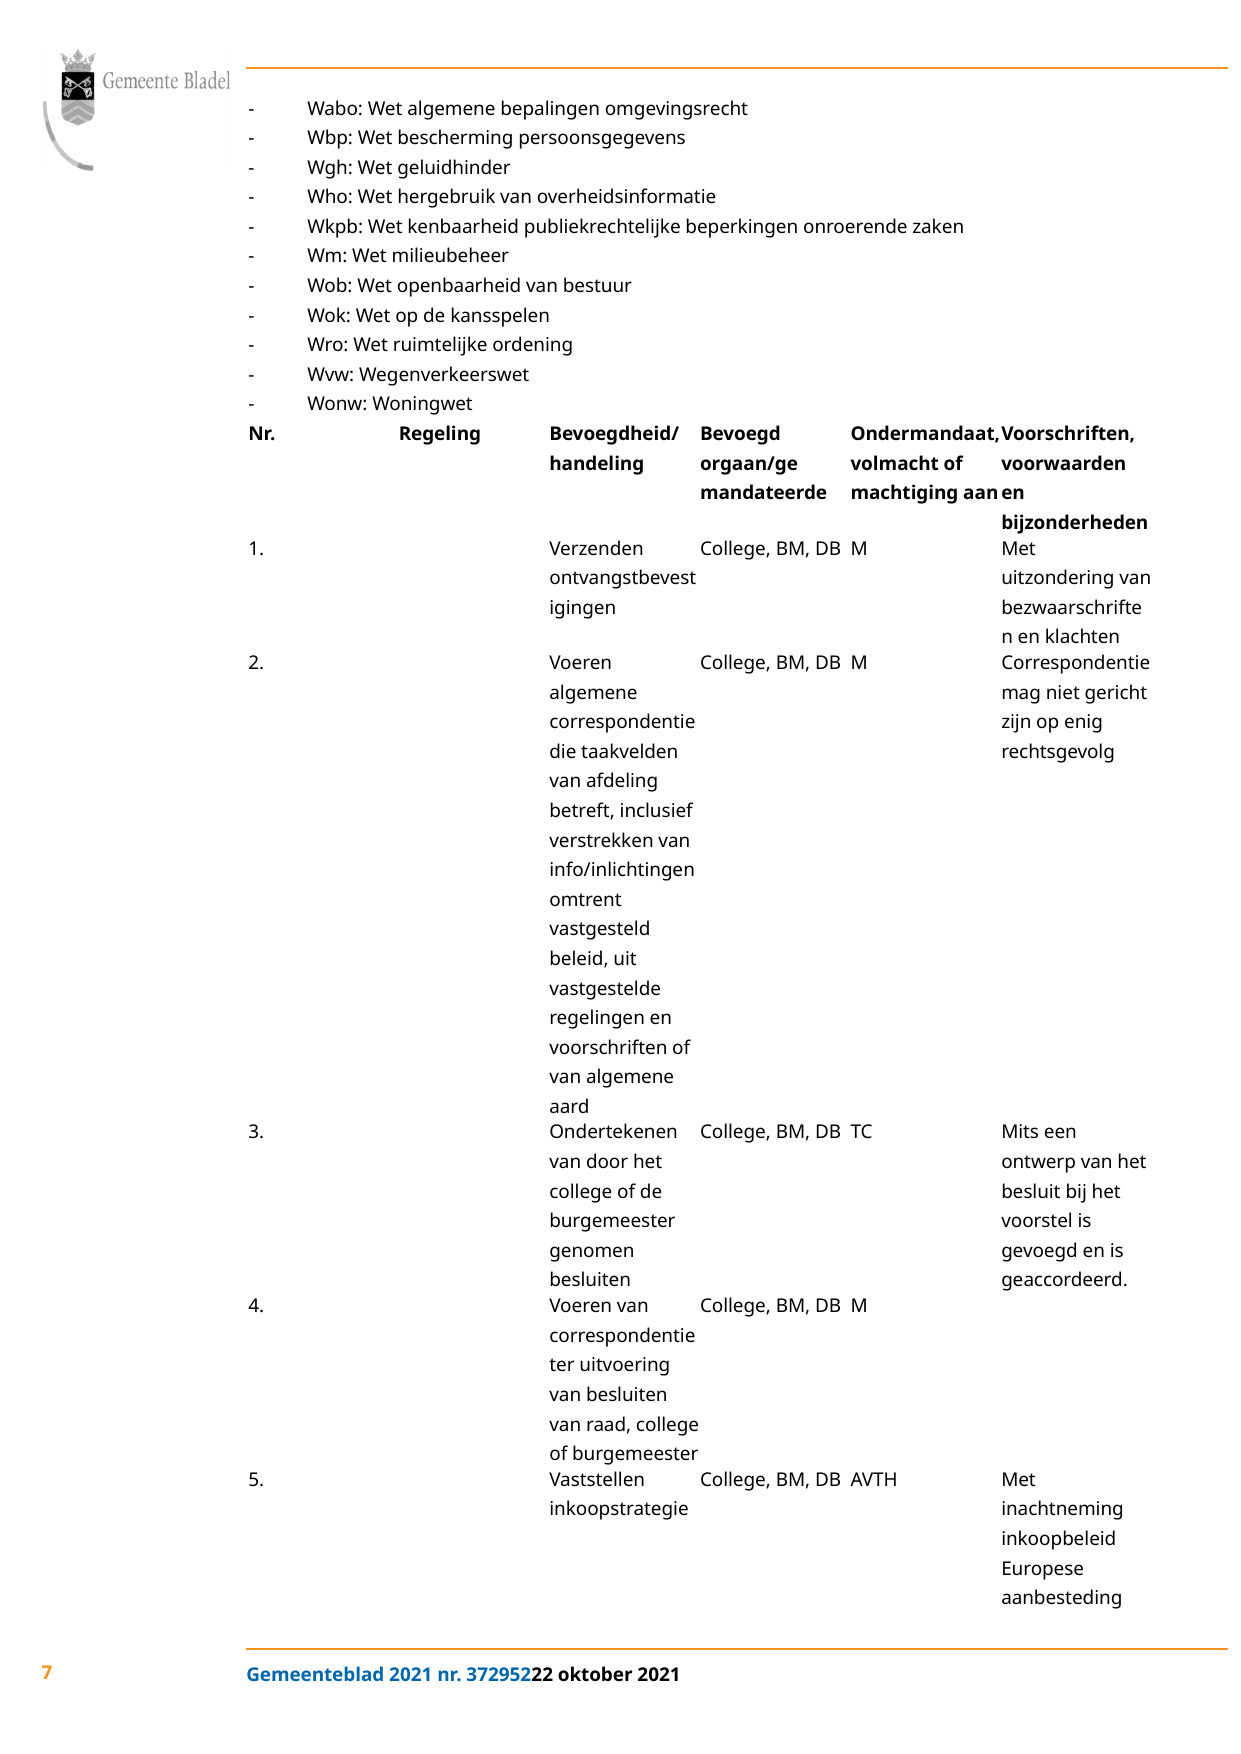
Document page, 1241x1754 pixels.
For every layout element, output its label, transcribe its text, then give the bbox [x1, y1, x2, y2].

table_cell [399, 1293, 549, 1466]
table_cell [399, 649, 549, 1119]
table_cell M [850, 535, 1001, 649]
table_cell [248, 1466, 398, 1610]
table_cell College, BM, DB [700, 1119, 850, 1292]
table_cell College, BM, DB [700, 1293, 850, 1466]
list Who: Wet hergebruik van overheidsinformatie [248, 183, 1152, 209]
table_header Ondermandaat, volmacht of machtiging aan [850, 420, 1001, 535]
list Wro: Wet ruimtelijke ordening [248, 331, 1152, 357]
table_cell Vaststellen inkoopstrategie [549, 1466, 700, 1610]
table_cell Met inachtneming inkoopbeleid Europese aanbesteding [1001, 1466, 1152, 1610]
table_header Voorschriften, voorwaarden en bijzonderheden [1001, 420, 1152, 535]
list Wm: Wet milieubeheer [248, 243, 1152, 268]
list Wabo: Wet algemene bepalingen omgevingsrecht [248, 95, 1152, 121]
table_cell [1001, 1293, 1152, 1466]
table_cell TC [850, 1119, 1001, 1292]
table_cell [248, 1293, 398, 1466]
list Wonw: Woningwet [248, 391, 1152, 416]
table_cell Met uitzondering van bezwaarschriften en klachten [1001, 535, 1152, 649]
table_cell Voeren van correspondentie ter uitvoering van besluiten van raad, college of burgemeester [549, 1293, 700, 1466]
table_cell [399, 1466, 549, 1610]
table_cell M [850, 1293, 1001, 1466]
table_cell College, BM, DB [700, 649, 850, 1119]
list Wgh: Wet geluidhinder [248, 154, 1152, 180]
table_cell Verzenden ontvangstbevestigingen [549, 535, 700, 649]
table_cell [248, 535, 398, 649]
table_cell [399, 535, 549, 649]
list Wbp: Wet bescherming persoonsgegevens [248, 124, 1152, 150]
table_cell [399, 1119, 549, 1292]
picture [41, 47, 231, 172]
table_cell AVTH [850, 1466, 1001, 1610]
table_header Regeling [399, 420, 549, 535]
table_cell Correspondentie mag niet gericht zijn op enig rechtsgevolg [1001, 649, 1152, 1119]
table_cell [248, 649, 398, 1119]
table_cell College, BM, DB [700, 1466, 850, 1610]
table_cell Ondertekenen van door het college of de burgemeester genomen besluiten [549, 1119, 700, 1292]
table_header Nr. [248, 420, 398, 535]
list Wkpb: Wet kenbaarheid publiekrechtelijke beperkingen onroerende zaken [248, 213, 1152, 239]
table_cell [248, 1119, 398, 1292]
table_header Bevoegd orgaan/ge mandateerde [700, 420, 850, 535]
table_cell Mits een ontwerp van het besluit bij het voorstel is gevoegd en is geaccordeerd. [1001, 1119, 1152, 1292]
table_cell M [850, 649, 1001, 1119]
table_header Bevoegdheid/handeling [549, 420, 700, 535]
list Wok: Wet op de kansspelen [248, 302, 1152, 328]
list Wob: Wet openbaarheid van bestuur [248, 272, 1152, 298]
list Wvw: Wegenverkeerswet [248, 361, 1152, 387]
table_cell Voeren algemene correspondentie die taakvelden van afdeling betreft, inclusief verstrekken van info/inlichtingen omtrent vastgesteld beleid, uit vastgestelde regelingen en voorschriften of van algemene aard [549, 649, 700, 1119]
table_cell College, BM, DB [700, 535, 850, 649]
